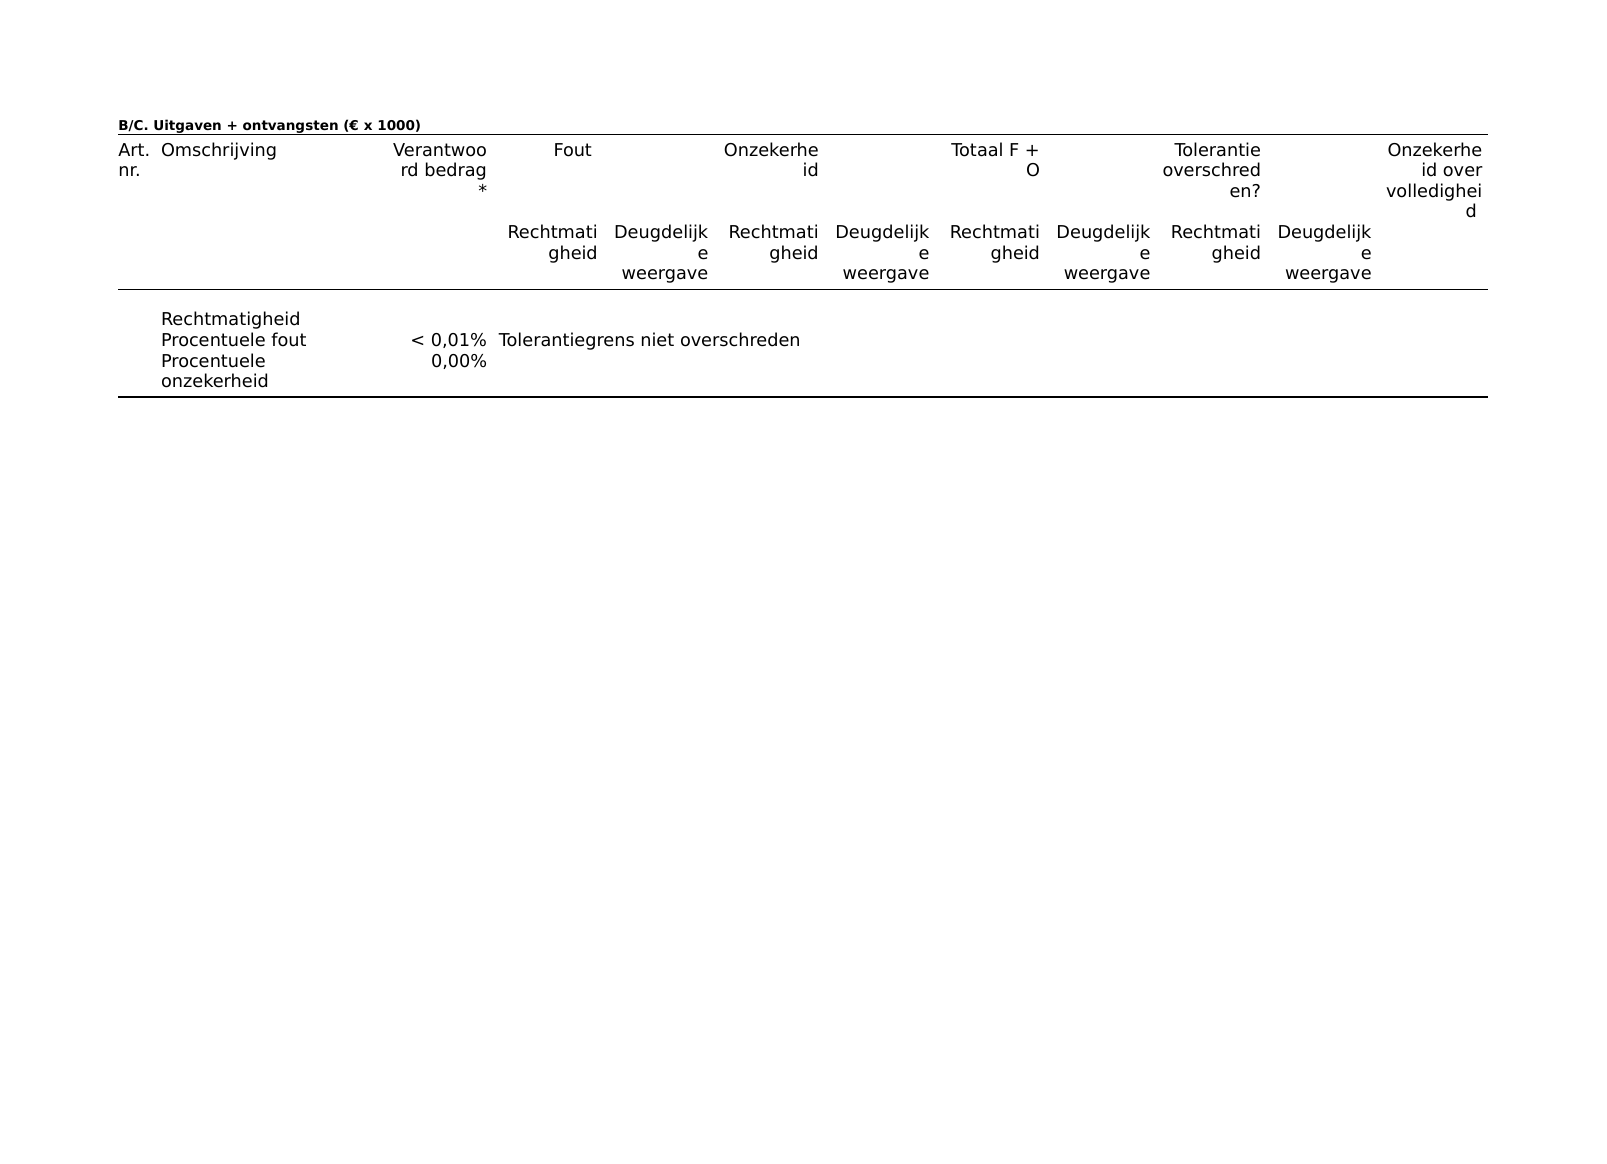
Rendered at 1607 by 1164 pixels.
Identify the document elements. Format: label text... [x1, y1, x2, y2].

table_cell [1156, 290, 1267, 309]
table_cell Onzekerheid over volledigheid [1377, 135, 1488, 222]
table_cell [118, 290, 155, 309]
table_cell Omschrijving [155, 135, 382, 222]
table_cell Procentuele fout [155, 330, 382, 351]
table_cell [382, 290, 493, 309]
table_cell [1046, 290, 1156, 309]
table_cell [1377, 222, 1488, 289]
table_cell Rechtmatigheid [493, 222, 603, 289]
table_cell 0,00% [382, 351, 493, 396]
table_cell Onzekerheid [714, 135, 824, 222]
table_cell [1377, 290, 1488, 309]
table_cell [1267, 351, 1377, 396]
table_cell Procentuele onzekerheid [155, 351, 382, 396]
table_cell [603, 290, 714, 309]
table_header B/C. Uitgaven + ontvangsten (€ x 1000) [118, 118, 1488, 134]
table_cell [118, 330, 155, 351]
table_cell [1377, 309, 1488, 330]
table_cell Totaal F + O [935, 135, 1046, 222]
table_cell Deugdelijke weergave [825, 222, 935, 289]
table_cell [155, 290, 382, 309]
table_cell [493, 290, 603, 309]
table_cell [493, 309, 603, 330]
table_cell Rechtmatigheid [714, 222, 824, 289]
table_cell [935, 309, 1046, 330]
table_cell [118, 351, 155, 396]
table_cell Rechtmatigheid [935, 222, 1046, 289]
table_cell [714, 290, 824, 309]
table_cell Rechtmatigheid [1156, 222, 1267, 289]
table_cell [118, 222, 155, 289]
table_cell [1046, 309, 1156, 330]
table_cell [825, 135, 935, 222]
table_cell Tolerantie overschreden? [1156, 135, 1267, 222]
table_cell [1267, 309, 1377, 330]
table_cell [1267, 135, 1377, 222]
table_cell [1156, 309, 1267, 330]
table_cell [118, 309, 155, 330]
table_cell Deugdelijke weergave [603, 222, 714, 289]
table_cell < 0,01% [382, 330, 493, 351]
table_cell [1046, 135, 1156, 222]
table_cell [825, 290, 935, 309]
table_cell Rechtmatigheid [155, 309, 382, 330]
table_cell [935, 290, 1046, 309]
table_cell [493, 351, 1267, 396]
table_cell [603, 135, 714, 222]
table_cell Deugdelijke weergave [1267, 222, 1377, 289]
table_cell [1377, 351, 1488, 396]
table_cell [1267, 330, 1377, 351]
table_cell Art. nr. [118, 135, 155, 222]
table_cell Deugdelijke weergave [1046, 222, 1156, 289]
table_cell [714, 309, 824, 330]
table_cell [1267, 290, 1377, 309]
table_cell Tolerantiegrens niet overschreden [493, 330, 1267, 351]
table_cell [825, 309, 935, 330]
table_cell Verantwoord bedrag * [382, 135, 493, 222]
table_cell [382, 309, 493, 330]
table_cell [1377, 330, 1488, 351]
table_cell Fout [493, 135, 603, 222]
table_cell [155, 222, 382, 289]
table_cell [382, 222, 493, 289]
table_cell [603, 309, 714, 330]
